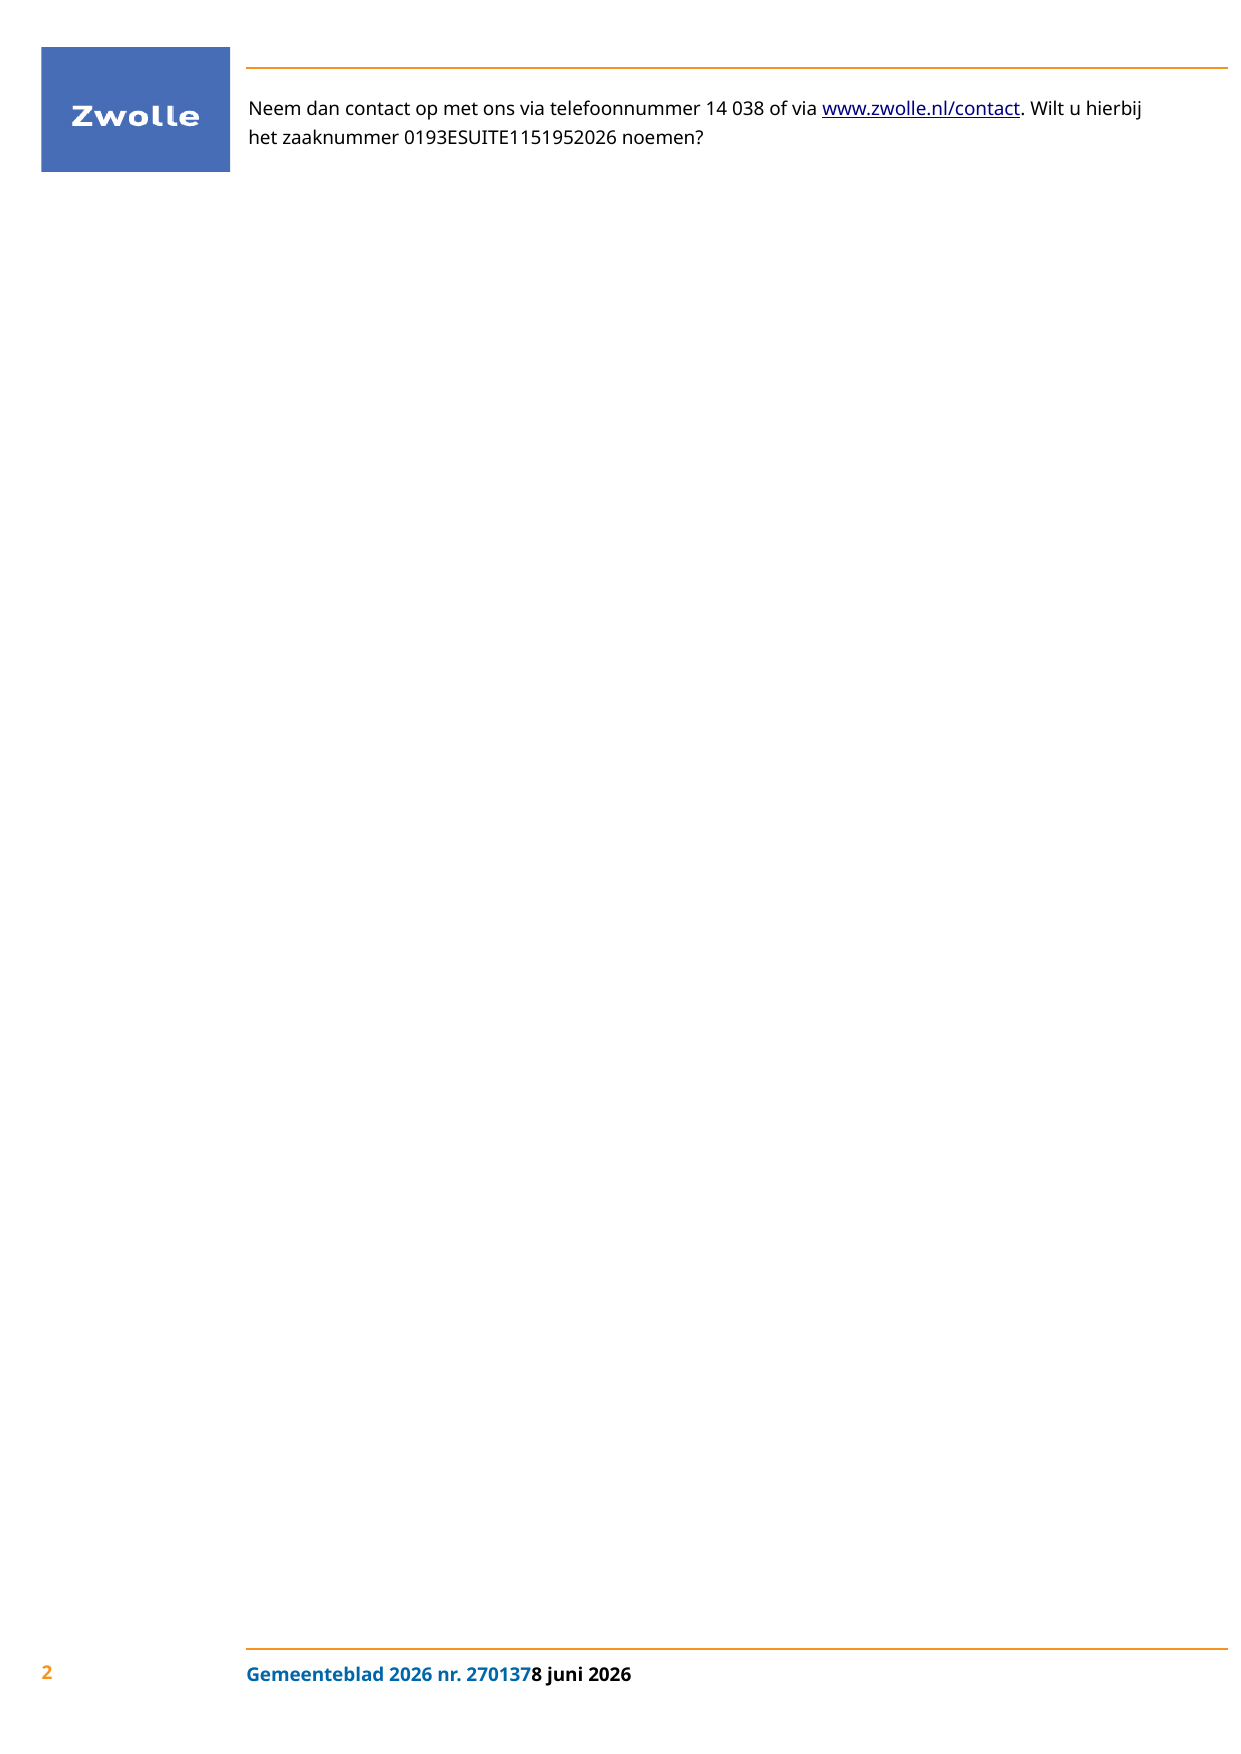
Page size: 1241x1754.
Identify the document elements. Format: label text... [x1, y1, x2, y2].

text Neem dan contact op met ons via telefoonnummer 14 038 of via www.zwolle.nl/contact. Wilt u hierbij het zaaknummer 0193ESUITE1151952026 noemen? [248, 95, 1152, 150]
picture [41, 47, 231, 172]
